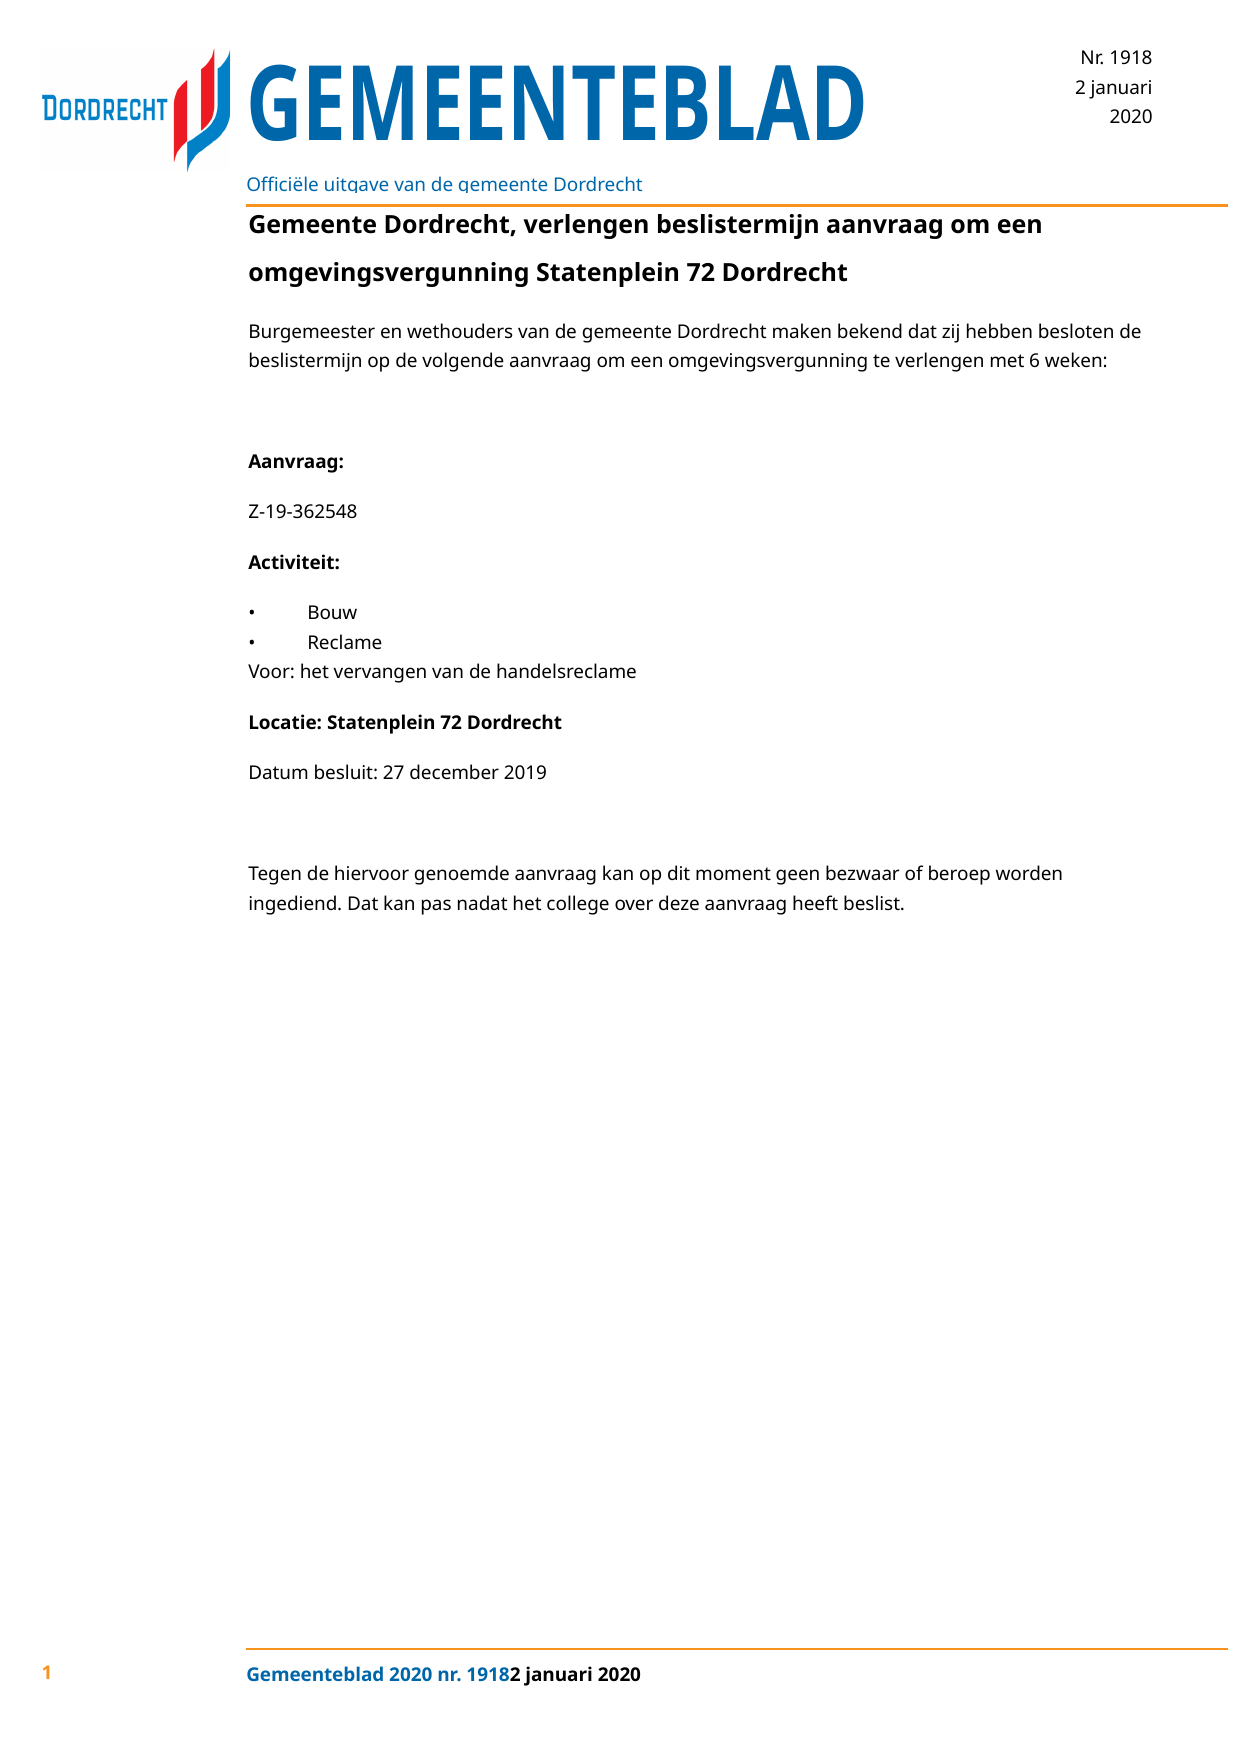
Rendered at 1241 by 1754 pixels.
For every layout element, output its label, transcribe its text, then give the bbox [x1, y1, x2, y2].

list Bouw [248, 599, 1152, 625]
text Voor: het vervangen van de handelsreclame [248, 659, 1152, 684]
text Locatie: Statenplein 72 Dordrecht [248, 709, 1152, 735]
text Datum besluit: 27 december 2019 [248, 759, 1152, 785]
text Gemeente Dordrecht, verlengen beslistermijn aanvraag om een omgevingsvergunning Statenplein 72 Dordrecht [248, 207, 1152, 288]
text Burgemeester en wethouders van de gemeente Dordrecht maken bekend dat zij hebben besloten de beslistermijn op de volgende aanvraag om een omgevingsvergunning te verlengen met 6 weken: [248, 318, 1152, 373]
text Aanvraag: [248, 448, 1152, 474]
text Activiteit: [248, 549, 1152, 575]
text Z-19-362548 [248, 499, 1152, 524]
text Tegen de hiervoor genoemde aanvraag kan op dit moment geen bezwaar of beroep worden ingediend. Dat kan pas nadat het college over deze aanvraag heeft beslist. [248, 860, 1152, 916]
picture [41, 47, 231, 172]
list Reclame [248, 629, 1152, 655]
